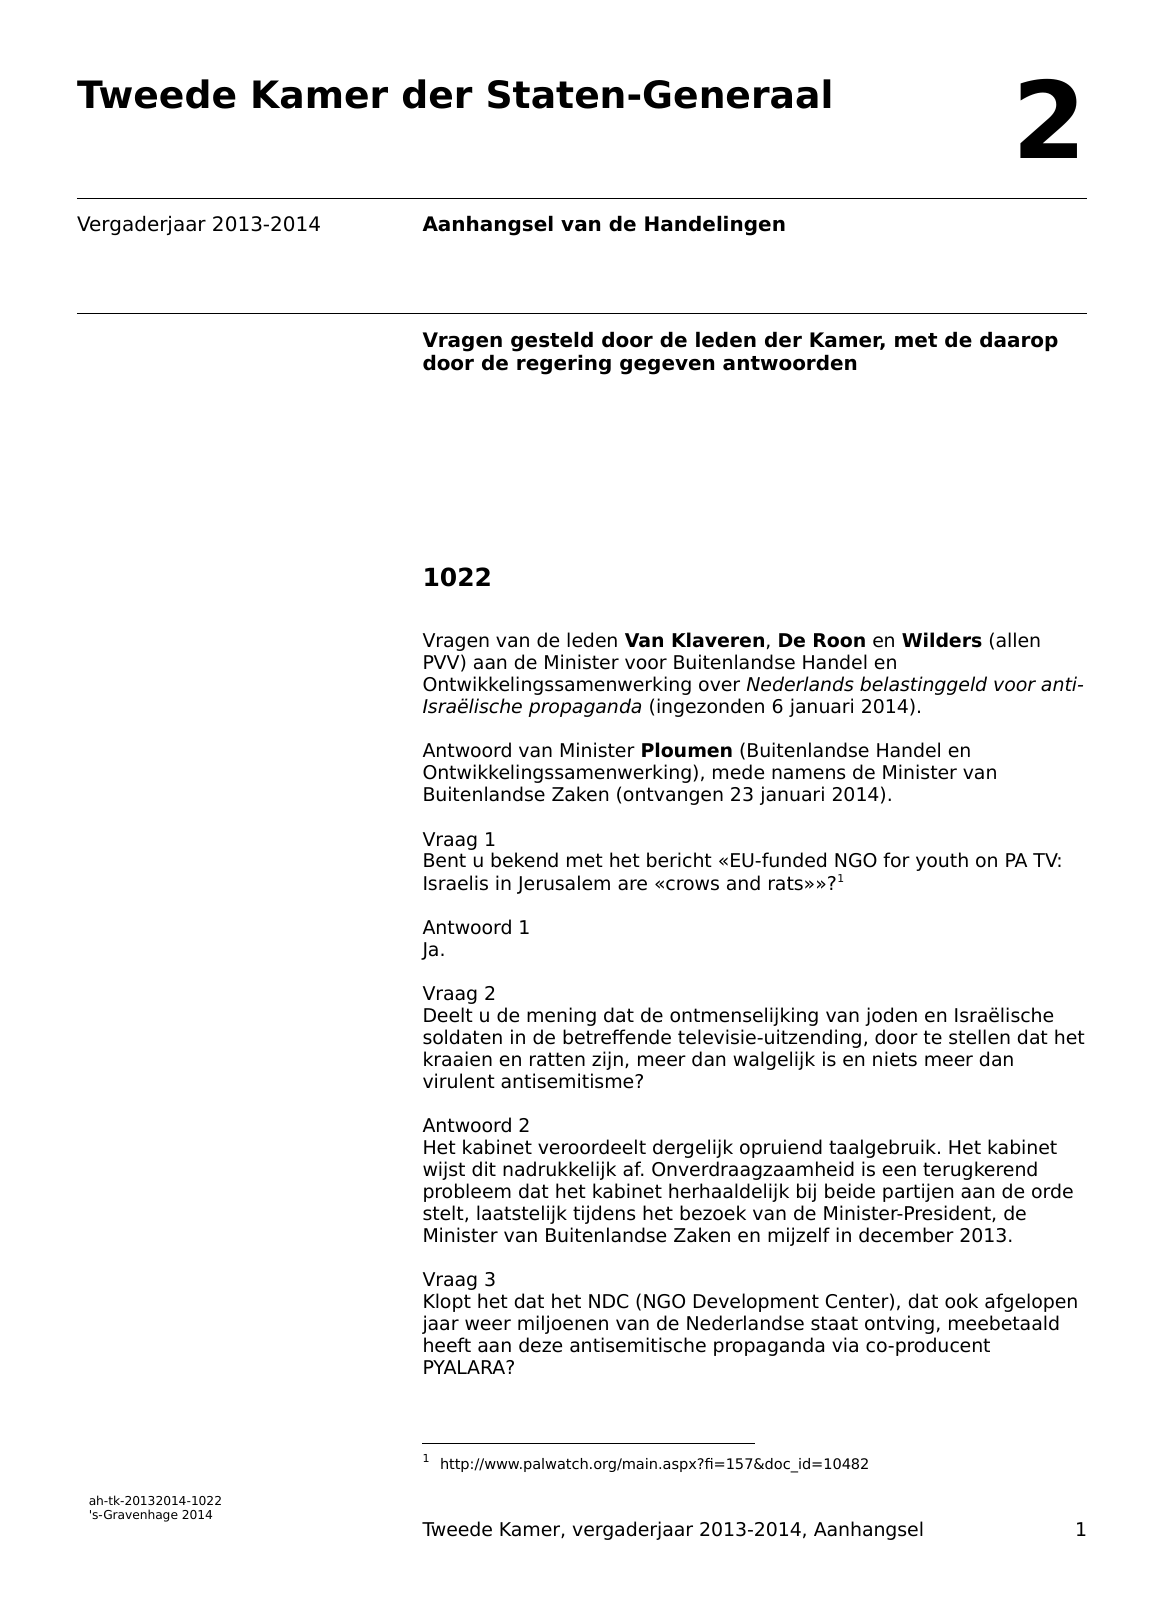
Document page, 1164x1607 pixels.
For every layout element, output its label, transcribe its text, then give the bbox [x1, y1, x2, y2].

text http://www.palwatch.org/main.aspx?fi=157&doc_id=10482 [422, 1452, 1087, 1474]
text ah-tk-20132014-1022 [88, 1494, 323, 1508]
text Vraag 1 [422, 828, 1087, 850]
text Antwoord 2 [422, 1115, 1087, 1137]
text Bent u bekend met het bericht «EU-funded NGO for youth on PA TV: Israelis in Jerusalem are «crows and rats»»? [422, 850, 1087, 894]
table_header 2 [886, 59, 1087, 198]
text Deelt u de mening dat de ontmenselijking van joden en Israëlische soldaten in de betreffende televisie-uitzending, door te stellen dat het kraaien en ratten zijn, meer dan walgelijk is en niets meer dan virulent antisemitisme? [422, 1005, 1087, 1093]
text Vraag 3 [422, 1269, 1087, 1291]
table_header Tweede Kamer der Staten-Generaal [77, 59, 886, 198]
table_cell Vergaderjaar 2013-2014 [77, 199, 422, 313]
text 's-Gravenhage 2014 [88, 1508, 323, 1522]
text Ja. [422, 938, 1087, 961]
text Antwoord van Minister Ploumen (Buitenlandse Handel en Ontwikkelingssamenwerking), mede namens de Minister van Buitenlandse Zaken (ontvangen 23 januari 2014). [422, 740, 1087, 806]
text Vragen van de leden Van Klaveren, De Roon en Wilders (allen PVV) aan de Minister voor Buitenlandse Handel en Ontwikkelingssamenwerking over Nederlands belastinggeld voor anti-Israëlische propaganda (ingezonden 6 januari 2014). [422, 630, 1087, 718]
text Vraag 2 [422, 983, 1087, 1005]
text Antwoord 1 [422, 917, 1087, 938]
table_cell [77, 314, 422, 375]
text Klopt het dat het NDC (NGO Development Center), dat ook afgelopen jaar weer miljoenen van de Nederlandse staat ontving, meebetaald heeft aan deze antisemitische propaganda via co-producent PYALARA? [422, 1291, 1087, 1379]
text Het kabinet veroordeelt dergelijk opruiend taalgebruik. Het kabinet wijst dit nadrukkelijk af. Onverdraagzaamheid is een terugkerend probleem dat het kabinet herhaaldelijk bij beide partijen aan de orde stelt, laatstelijk tijdens het bezoek van de Minister-President, de Minister van Buitenlandse Zaken en mijzelf in december 2013. [422, 1137, 1087, 1247]
text 1022 [422, 563, 1087, 592]
table_cell Vragen gesteld door de leden der Kamer, met de daarop door de regering gegeven antwoorden [422, 314, 1087, 375]
table_cell Aanhangsel van de Handelingen [422, 199, 1087, 313]
